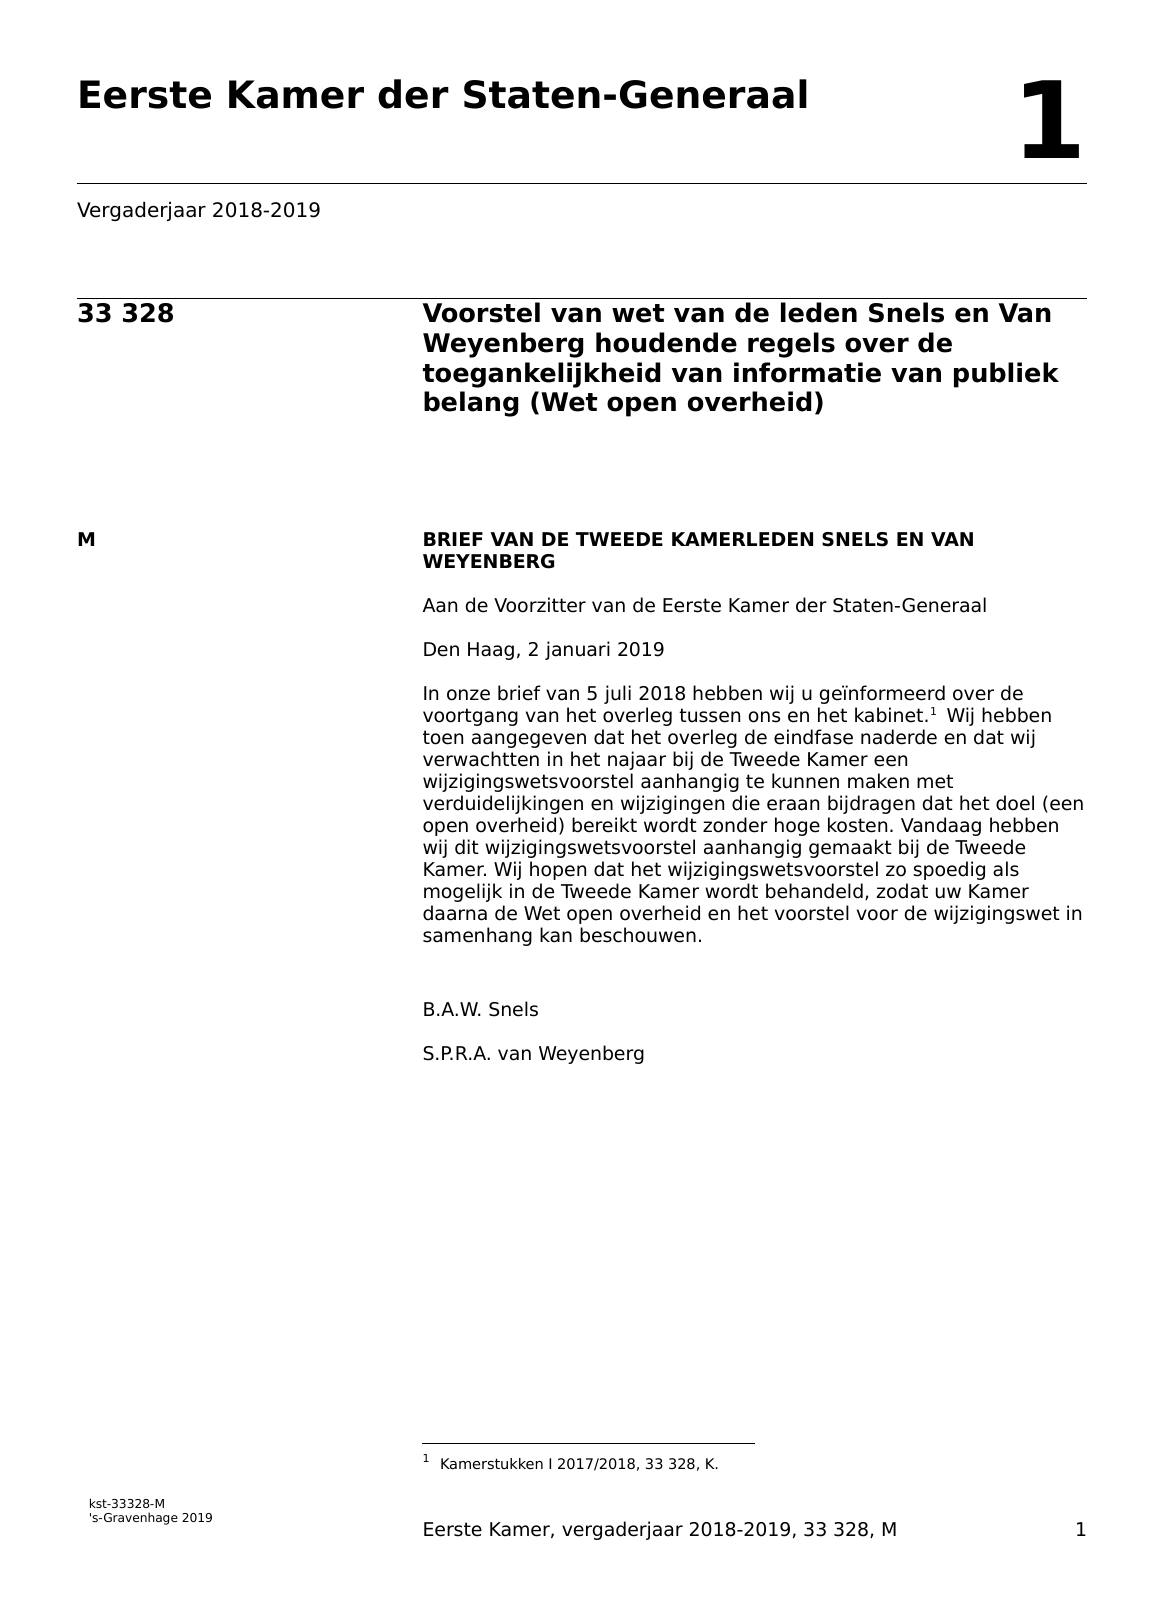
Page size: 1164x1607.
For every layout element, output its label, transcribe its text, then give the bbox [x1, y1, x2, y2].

subtitle 33 328 Voorstel van wet van de leden Snels en Van Weyenberg houdende regels over de toegankelijkheid van informatie van publiek belang (Wet open overheid) [77, 299, 1087, 418]
table_header 1 [886, 59, 1087, 183]
text Den Haag, 2 januari 2019 [422, 639, 1087, 661]
text B.A.W. Snels S.P.R.A. van Weyenberg [422, 977, 1087, 1065]
text 's-Gravenhage 2019 [88, 1511, 323, 1525]
table_header Eerste Kamer der Staten-Generaal [77, 59, 886, 183]
subtitle M BRIEF VAN DE TWEEDE KAMERLEDEN SNELS EN VAN WEYENBERG [77, 529, 1087, 573]
table_cell Vergaderjaar 2018-2019 [77, 184, 1087, 298]
text Kamerstukken I 2017/2018, 33 328, K. [422, 1452, 1087, 1474]
text kst-33328-M [88, 1497, 323, 1511]
text In onze brief van 5 juli 2018 hebben wij u geïnformeerd over de voortgang van het overleg tussen ons en het kabinet. Wij hebben toen aangegeven dat het overleg de eindfase naderde en dat wij verwachtten in het najaar bij de Tweede Kamer een wijzigingswetsvoorstel aanhangig te kunnen maken met verduidelijkingen en wijzigingen die eraan bijdragen dat het doel (een open overheid) bereikt wordt zonder hoge kosten. Vandaag hebben wij dit wijzigingswetsvoorstel aanhangig gemaakt bij de Tweede Kamer. Wij hopen dat het wijzigingswetsvoorstel zo spoedig als mogelijk in de Tweede Kamer wordt behandeld, zodat uw Kamer daarna de Wet open overheid en het voorstel voor de wijzigingswet in samenhang kan beschouwen. [422, 683, 1087, 947]
text Aan de Voorzitter van de Eerste Kamer der Staten-Generaal [422, 595, 1087, 617]
